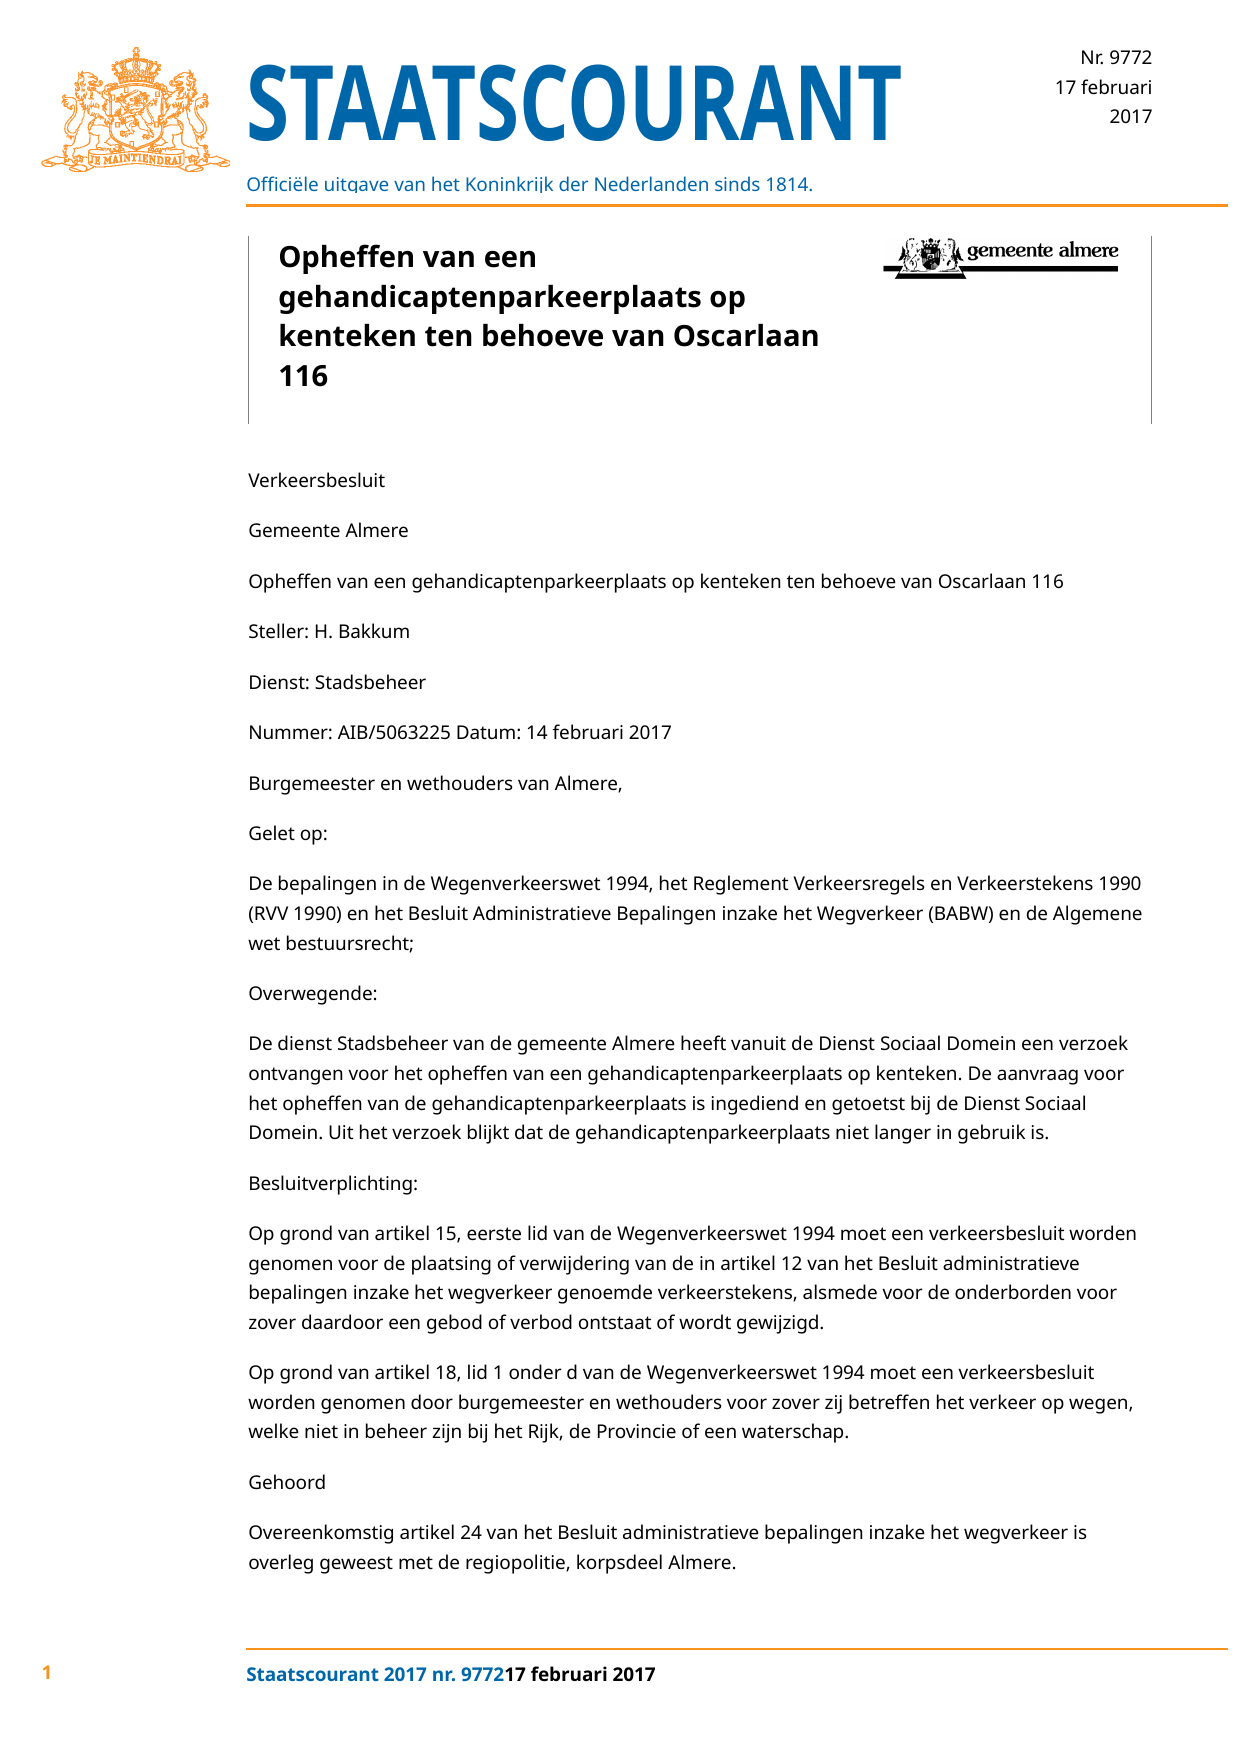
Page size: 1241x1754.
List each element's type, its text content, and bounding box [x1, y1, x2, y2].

text Verkeersbesluit [248, 467, 1152, 493]
text Besluitverplichting: [248, 1170, 1152, 1196]
picture [882, 236, 1119, 281]
text Nummer: AIB/5063225 Datum: 14 februari 2017 [248, 719, 1152, 745]
text De bepalingen in de Wegenverkeerswet 1994, het Reglement Verkeersregels en Verkeerstekens 1990 (RVV 1990) en het Besluit Administratieve Bepalingen inzake het Wegverkeer (BABW) en de Algemene wet bestuursrecht; [248, 871, 1152, 956]
text Burgemeester en wethouders van Almere, [248, 770, 1152, 796]
text Overwegende: [248, 980, 1152, 1006]
text Op grond van artikel 18, lid 1 onder d van de Wegenverkeerswet 1994 moet een verkeersbesluit worden genomen door burgemeester en wethouders voor zover zij betreffen het verkeer op wegen, welke niet in beheer zijn bij het Rijk, de Provincie of een waterschap. [248, 1359, 1152, 1444]
picture [41, 47, 231, 172]
text Gemeente Almere [248, 518, 1152, 543]
text Op grond van artikel 15, eerste lid van de Wegenverkeerswet 1994 moet een verkeersbesluit worden genomen voor de plaatsing of verwijdering van de in artikel 12 van het Besluit administratieve bepalingen inzake het wegverkeer genoemde verkeerstekens, alsmede voor de onderborden voor zover daardoor een gebod of verbod ontstaat of wordt gewijzigd. [248, 1220, 1152, 1335]
text Steller: H. Bakkum [248, 618, 1152, 644]
table_header Opheffen van een gehandicaptenparkeerplaats op kenteken ten behoeve van Oscarlaan 116 [249, 236, 850, 424]
text Overeenkomstig artikel 24 van het Besluit administratieve bepalingen inzake het wegverkeer is overleg geweest met de regiopolitie, korpsdeel Almere. [248, 1519, 1152, 1575]
text Opheffen van een gehandicaptenparkeerplaats op kenteken ten behoeve van Oscarlaan 116 [248, 568, 1152, 594]
text Dienst: Stadsbeheer [248, 669, 1152, 695]
table_header [850, 236, 1151, 424]
text De dienst Stadsbeheer van de gemeente Almere heeft vanuit de Dienst Sociaal Domein een verzoek ontvangen voor het opheffen van een gehandicaptenparkeerplaats op kenteken. De aanvraag voor het opheffen van de gehandicaptenparkeerplaats is ingediend en getoetst bij de Dienst Sociaal Domein. Uit het verzoek blijkt dat de gehandicaptenparkeerplaats niet langer in gebruik is. [248, 1031, 1152, 1145]
text Gehoord [248, 1469, 1152, 1495]
text Gelet op: [248, 820, 1152, 846]
